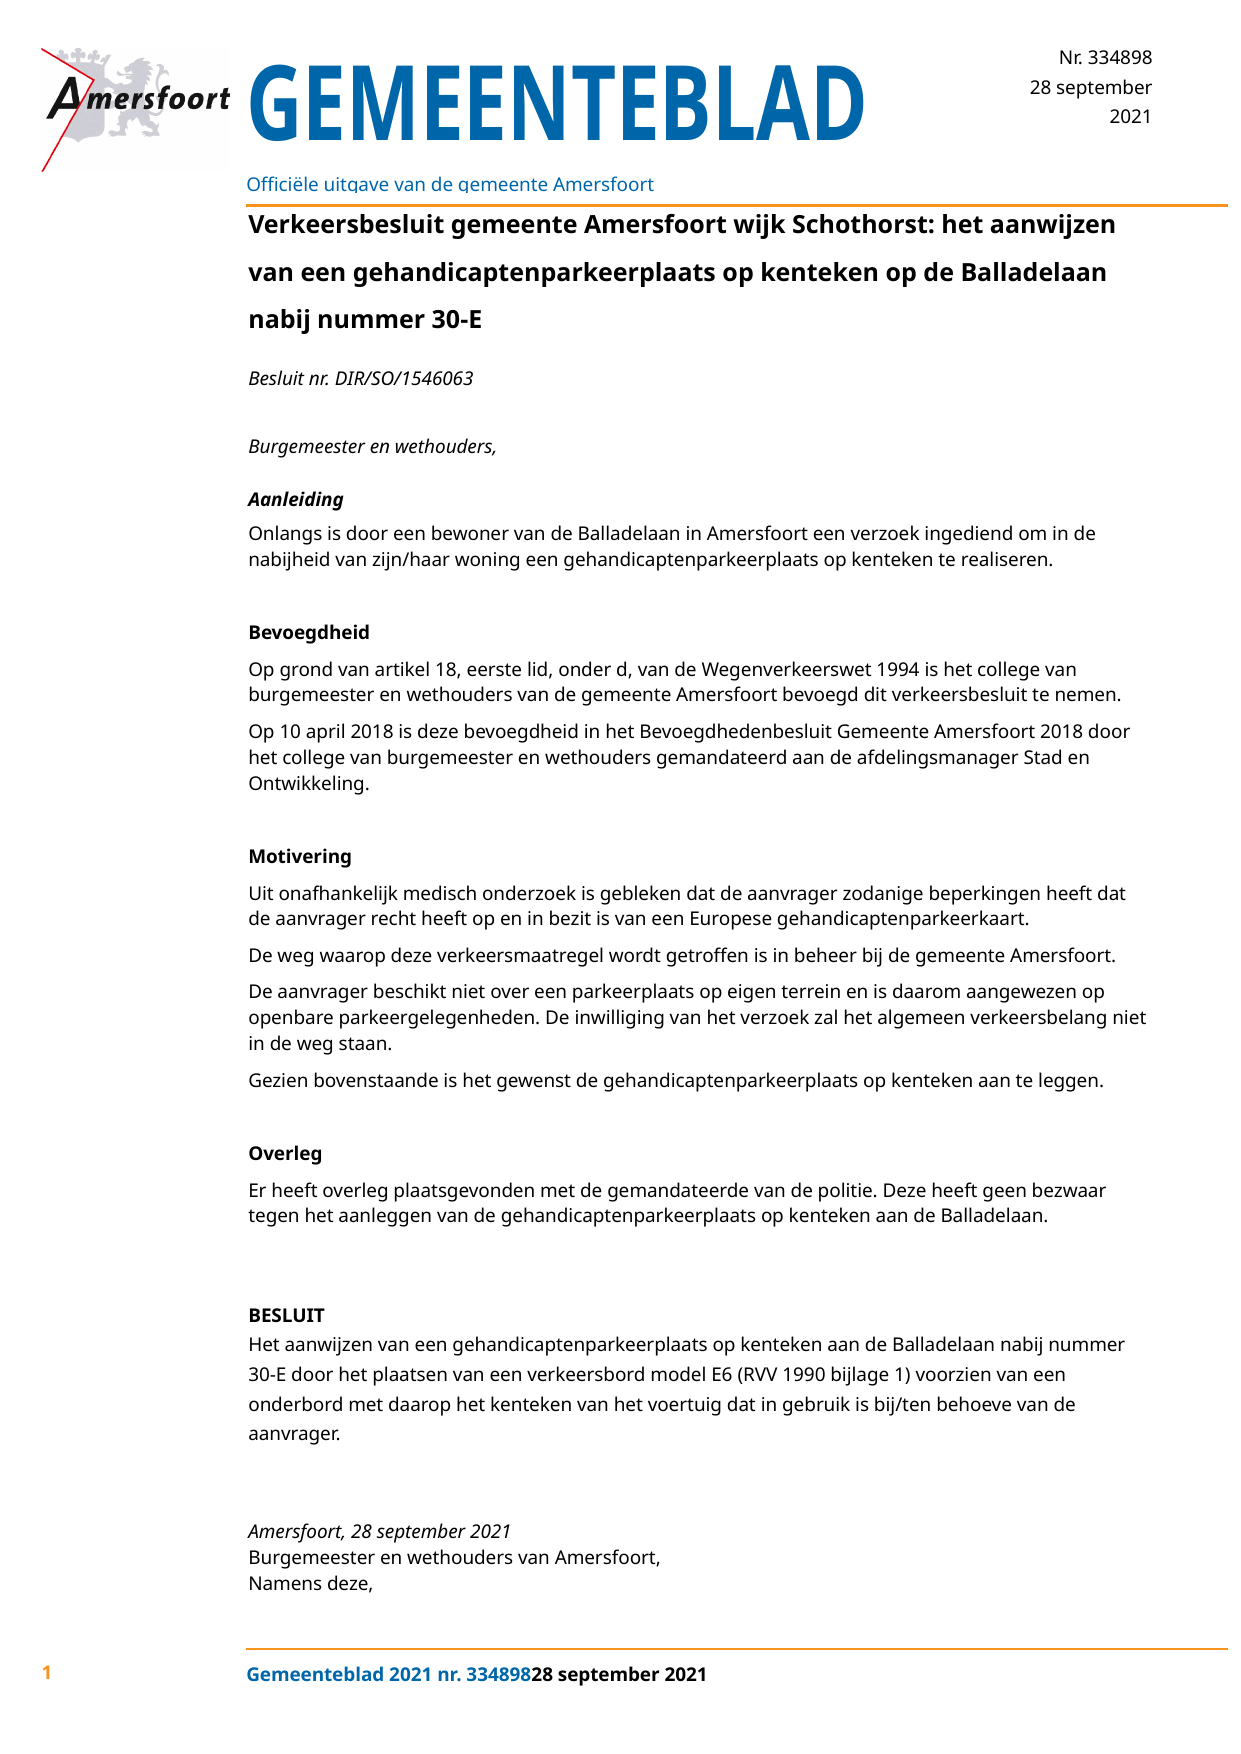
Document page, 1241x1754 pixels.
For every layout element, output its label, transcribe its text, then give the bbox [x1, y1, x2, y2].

text Er heeft overleg plaatsgevonden met de gemandateerde van de politie. Deze heeft geen bezwaar tegen het aanleggen van de gehandicaptenparkeerplaats op kenteken aan de Balladelaan. [248, 1177, 1152, 1228]
text Onlangs is door een bewoner van de Balladelaan in Amersfoort een verzoek ingediend om in de nabijheid van zijn/haar woning een gehandicaptenparkeerplaats op kenteken te realiseren. [248, 520, 1152, 572]
text Burgemeester en wethouders, [248, 433, 1152, 459]
text Uit onafhankelijk medisch onderzoek is gebleken dat de aanvrager zodanige beperkingen heeft dat de aanvrager recht heeft op en in bezit is van een Europese gehandicaptenparkeerkaart. [248, 880, 1152, 931]
text Gezien bovenstaande is het gewenst de gehandicaptenparkeerplaats op kenteken aan te leggen. [248, 1067, 1152, 1093]
text Aanleiding [248, 486, 1152, 512]
text Namens deze, [248, 1570, 1152, 1596]
text Besluit nr. DIR/SO/1546063 [248, 366, 1152, 391]
text BESLUIT [248, 1302, 1152, 1328]
text De aanvrager beschikt niet over een parkeerplaats op eigen terrein en is daarom aangewezen op openbare parkeergelegenheden. De inwilliging van het verzoek zal het algemeen verkeersbelang niet in de weg staan. [248, 979, 1152, 1056]
text Amersfoort, 28 september 2021 [248, 1518, 1152, 1544]
text De weg waarop deze verkeersmaatregel wordt getroffen is in beheer bij de gemeente Amersfoort. [248, 942, 1152, 968]
text Verkeersbesluit gemeente Amersfoort wijk Schothorst: het aanwijzen van een gehandicaptenparkeerplaats op kenteken op de Balladelaan nabij nummer 30-E [248, 207, 1152, 336]
text Op grond van artikel 18, eerste lid, onder d, van de Wegenverkeerswet 1994 is het college van burgemeester en wethouders van de gemeente Amersfoort bevoegd dit verkeersbesluit te nemen. [248, 656, 1152, 707]
text Op 10 april 2018 is deze bevoegdheid in het Bevoegdhedenbesluit Gemeente Amersfoort 2018 door het college van burgemeester en wethouders gemandateerd aan de afdelingsmanager Stad en Ontwikkeling. [248, 718, 1152, 795]
text Het aanwijzen van een gehandicaptenparkeerplaats op kenteken aan de Balladelaan nabij nummer 30-E door het plaatsen van een verkeersbord model E6 (RVV 1990 bijlage 1) voorzien van een onderbord met daarop het kenteken van het voertuig dat in gebruik is bij/ten behoeve van de aanvrager. [248, 1332, 1152, 1446]
text Motivering [248, 843, 1152, 869]
text Bevoegdheid [248, 619, 1152, 645]
picture [41, 47, 231, 172]
text Overleg [248, 1140, 1152, 1166]
text Burgemeester en wethouders van Amersfoort, [248, 1544, 1152, 1570]
